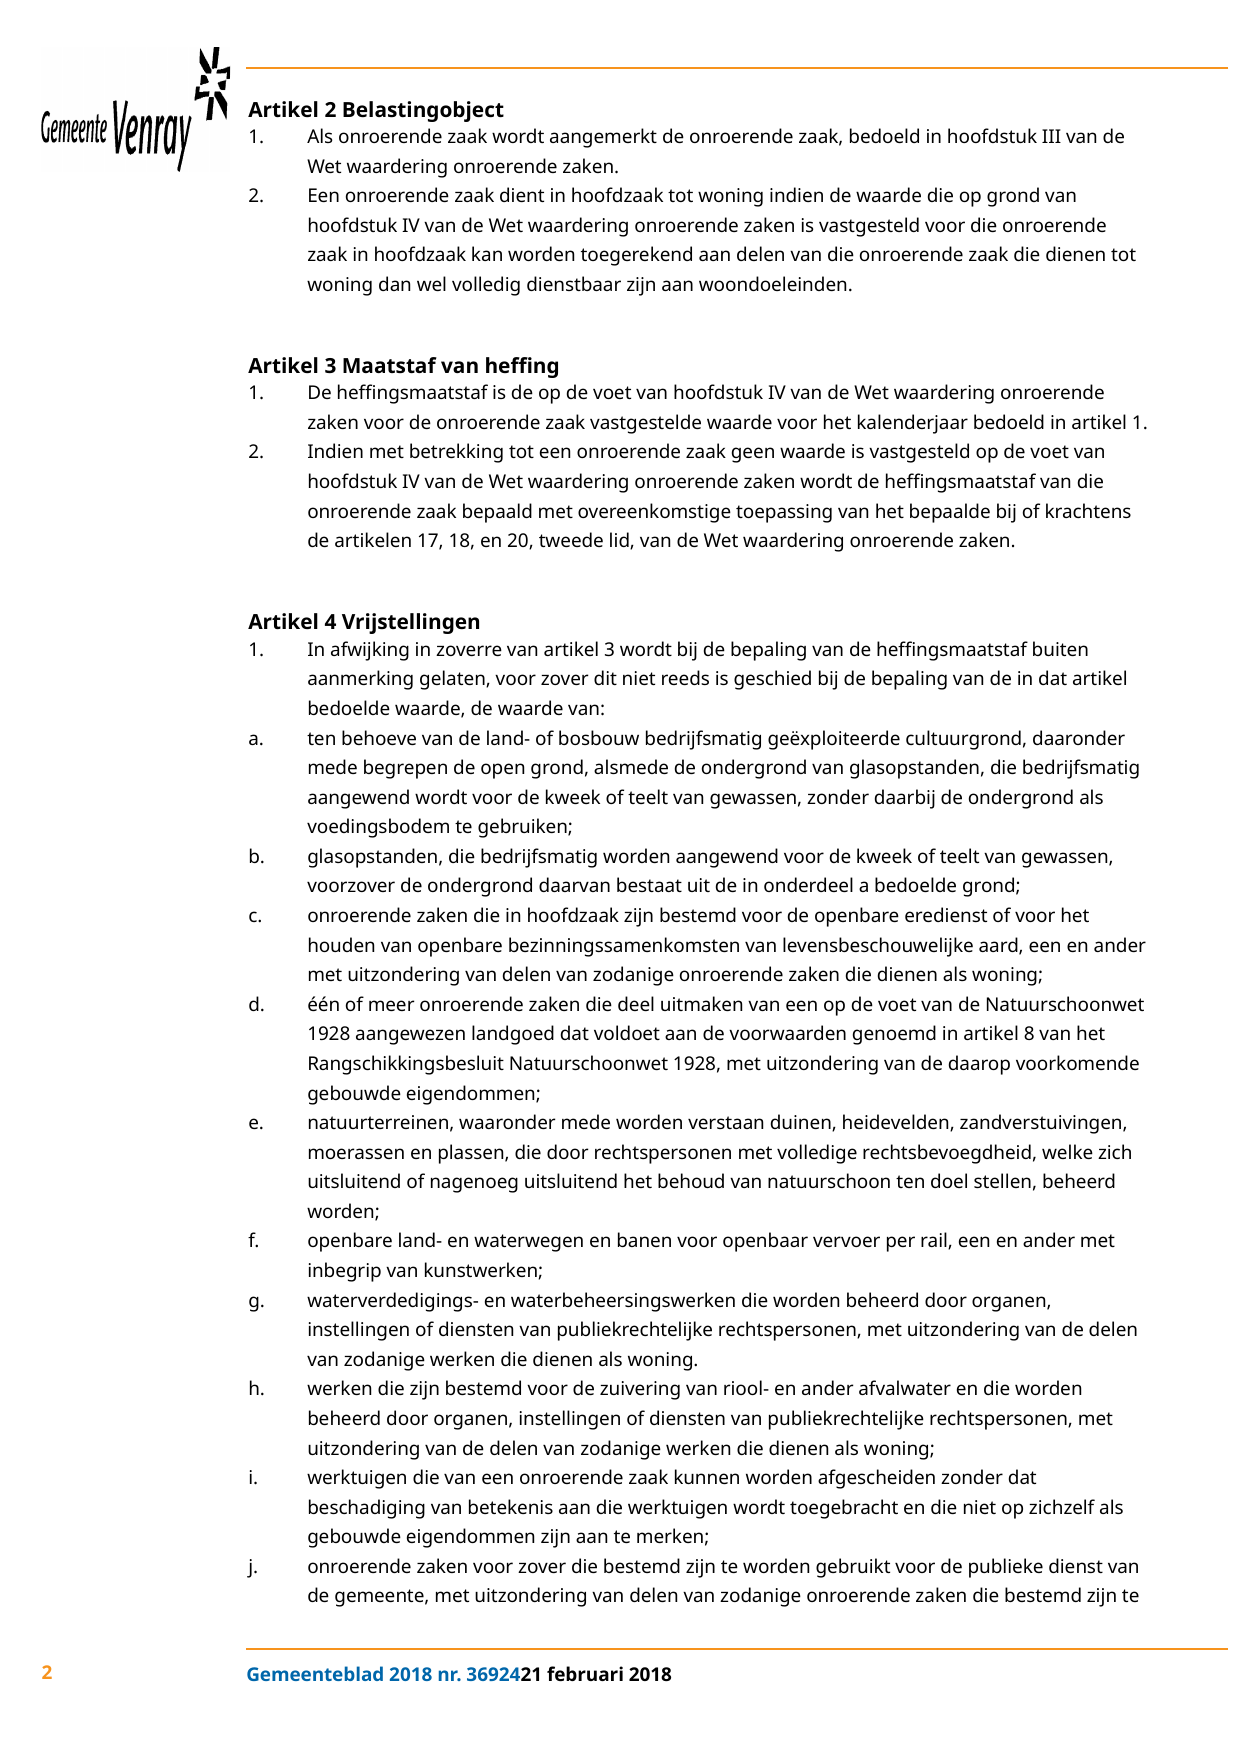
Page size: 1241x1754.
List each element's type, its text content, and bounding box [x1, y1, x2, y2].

list Als onroerende zaak wordt aangemerkt de onroerende zaak, bedoeld in hoofdstuk III van de Wet waardering onroerende zaken. [248, 123, 1152, 178]
text Artikel 3 Maatstaf van heffing [248, 351, 1152, 379]
list Indien met betrekking tot een onroerende zaak geen waarde is vastgesteld op de voet van hoofdstuk IV van de Wet waardering onroerende zaken wordt de heffingsmaatstaf van die onroerende zaak bepaald met overeenkomstige toepassing van het bepaalde bij of krachtens de artikelen 17, 18, en 20, tweede lid, van de Wet waardering onroerende zaken. [248, 439, 1152, 553]
list natuurterreinen, waaronder mede worden verstaan duinen, heidevelden, zandverstuivingen, moerassen en plassen, die door rechtspersonen met volledige rechtsbevoegdheid, welke zich uitsluitend of nagenoeg uitsluitend het behoud van natuurschoon ten doel stellen, beheerd worden; [248, 1109, 1152, 1224]
list werktuigen die van een onroerende zaak kunnen worden afgescheiden zonder dat beschadiging van betekenis aan die werktuigen wordt toegebracht en die niet op zichzelf als gebouwde eigendommen zijn aan te merken; [248, 1464, 1152, 1549]
list ten behoeve van de land- of bosbouw bedrijfsmatig geëxploiteerde cultuurgrond, daaronder mede begrepen de open grond, alsmede de ondergrond van glasopstanden, die bedrijfsmatig aangewend wordt voor de kweek of teelt van gewassen, zonder daarbij de ondergrond als voedingsbodem te gebruiken; [248, 725, 1152, 839]
list werken die zijn bestemd voor de zuivering van riool- en ander afvalwater en die worden beheerd door organen, instellingen of diensten van publiekrechtelijke rechtspersonen, met uitzondering van de delen van zodanige werken die dienen als woning; [248, 1376, 1152, 1460]
list In afwijking in zoverre van artikel 3 wordt bij de bepaling van de heffingsmaatstaf buiten aanmerking gelaten, voor zover dit niet reeds is geschied bij de bepaling van de in dat artikel bedoelde waarde, de waarde van: [248, 636, 1152, 721]
list openbare land- en waterwegen en banen voor openbaar vervoer per rail, een en ander met inbegrip van kunstwerken; [248, 1228, 1152, 1283]
list waterverdedigings- en waterbeheersingswerken die worden beheerd door organen, instellingen of diensten van publiekrechtelijke rechtspersonen, met uitzondering van de delen van zodanige werken die dienen als woning. [248, 1287, 1152, 1372]
text Artikel 2 Belastingobject [248, 95, 1152, 123]
list onroerende zaken die in hoofdzaak zijn bestemd voor de openbare eredienst of voor het houden van openbare bezinningssamenkomsten van levensbeschouwelijke aard, een en ander met uitzondering van delen van zodanige onroerende zaken die dienen als woning; [248, 902, 1152, 987]
list één of meer onroerende zaken die deel uitmaken van een op de voet van de Natuurschoonwet 1928 aangewezen landgoed dat voldoet aan de voorwaarden genoemd in artikel 8 van het Rangschikkingsbesluit Natuurschoonwet 1928, met uitzondering van de daarop voorkomende gebouwde eigendommen; [248, 991, 1152, 1105]
text Artikel 4 Vrijstellingen [248, 607, 1152, 636]
list onroerende zaken voor zover die bestemd zijn te worden gebruikt voor de publieke dienst van de gemeente, met uitzondering van delen van zodanige onroerende zaken die bestemd zijn te [248, 1553, 1152, 1608]
list glasopstanden, die bedrijfsmatig worden aangewend voor de kweek of teelt van gewassen, voorzover de ondergrond daarvan bestaat uit de in onderdeel a bedoelde grond; [248, 843, 1152, 898]
picture [41, 47, 231, 172]
list De heffingsmaatstaf is de op de voet van hoofdstuk IV van de Wet waardering onroerende zaken voor de onroerende zaak vastgestelde waarde voor het kalenderjaar bedoeld in artikel 1. [248, 379, 1152, 435]
list Een onroerende zaak dient in hoofdzaak tot woning indien de waarde die op grond van hoofdstuk IV van de Wet waardering onroerende zaken is vastgesteld voor die onroerende zaak in hoofdzaak kan worden toegerekend aan delen van die onroerende zaak die dienen tot woning dan wel volledig dienstbaar zijn aan woondoeleinden. [248, 182, 1152, 297]
